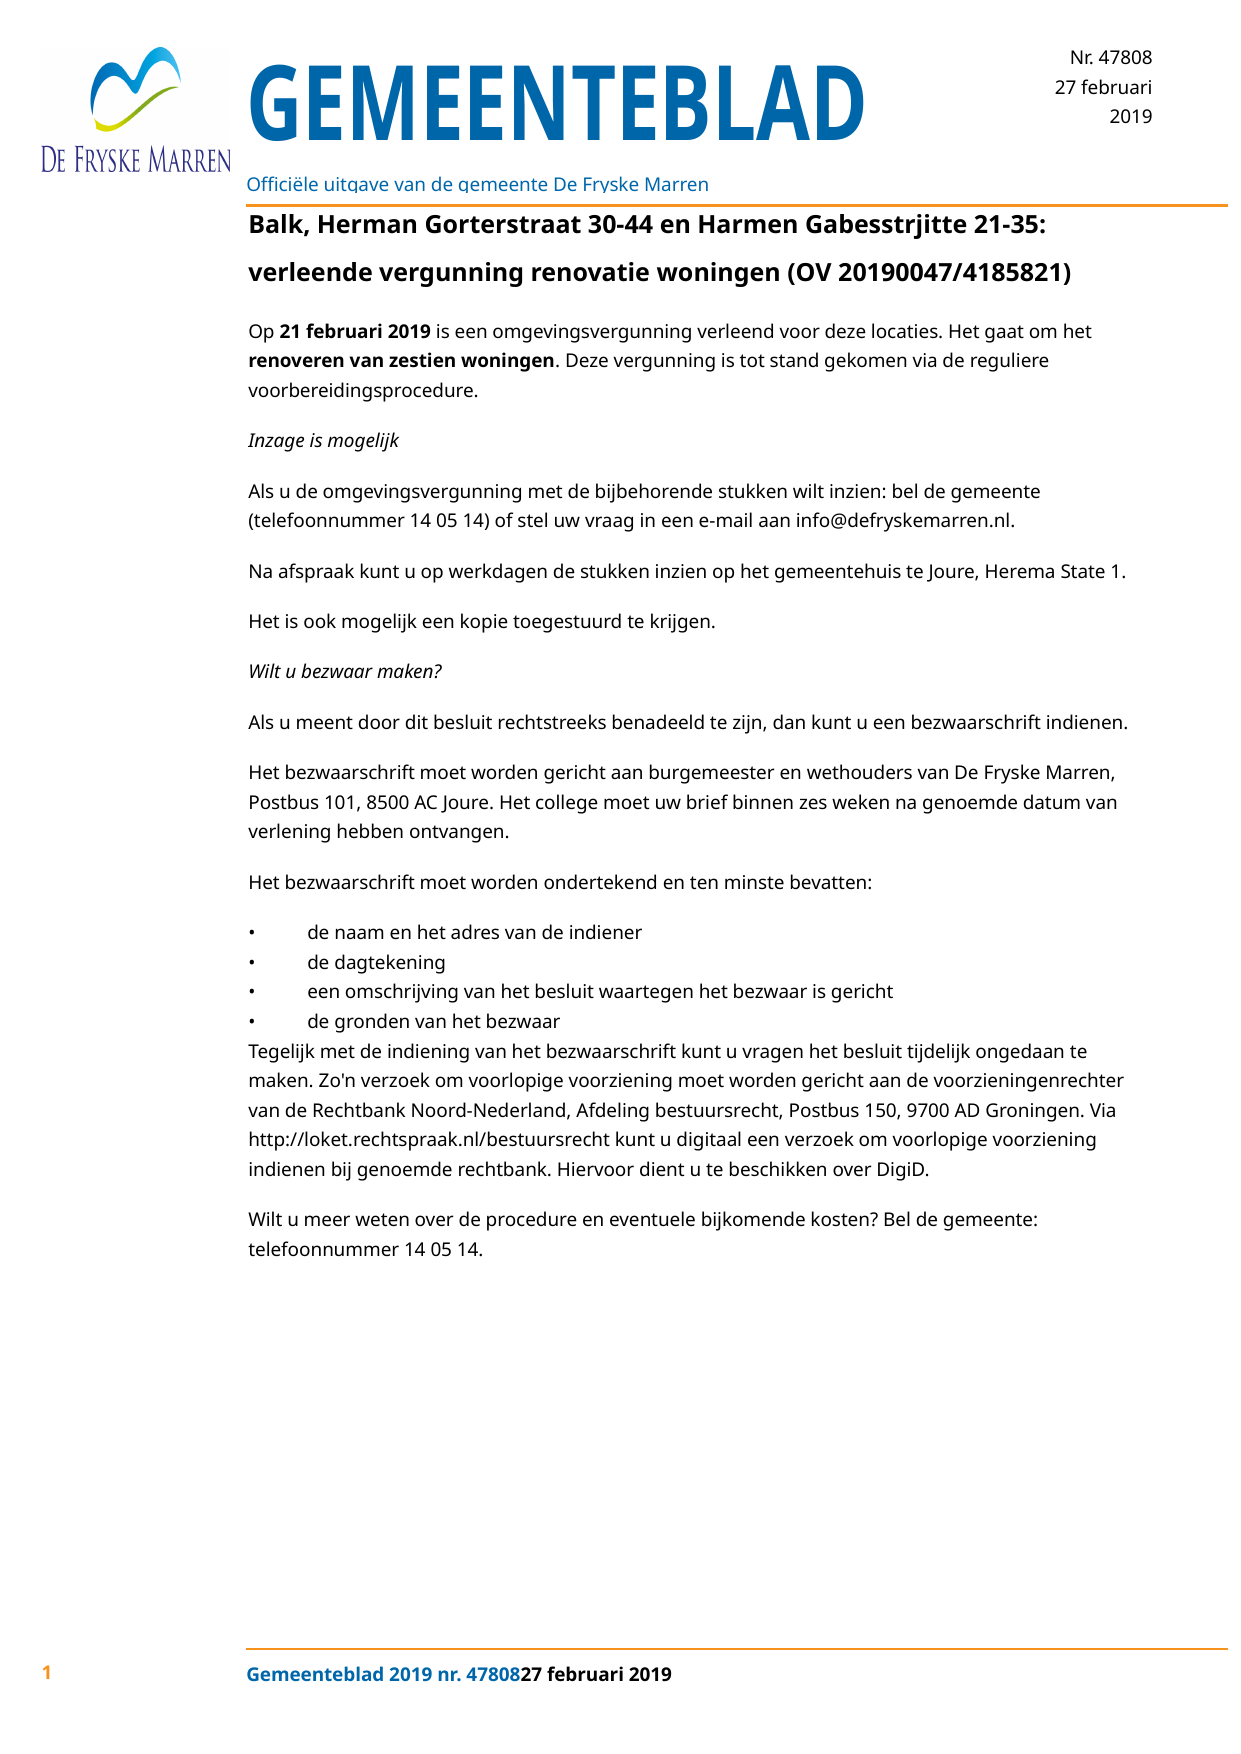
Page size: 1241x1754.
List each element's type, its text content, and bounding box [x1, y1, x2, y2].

text Tegelijk met de indiening van het bezwaarschrift kunt u vragen het besluit tijdelijk ongedaan te maken. Zo'n verzoek om voorlopige voorziening moet worden gericht aan de voorzieningenrechter van de Rechtbank Noord-Nederland, Afdeling bestuursrecht, Postbus 150, 9700 AD Groningen. Via http://loket.rechtspraak.nl/bestuursrecht kunt u digitaal een verzoek om voorlopige voorziening indienen bij genoemde rechtbank. Hiervoor dient u te beschikken over DigiD. [248, 1038, 1152, 1182]
list de dagtekening [248, 949, 1152, 975]
text Op 21 februari 2019 is een omgevingsvergunning verleend voor deze locaties. Het gaat om het renoveren van zestien woningen. Deze vergunning is tot stand gekomen via de reguliere voorbereidingsprocedure. [248, 318, 1152, 403]
text Het bezwaarschrift moet worden ondertekend en ten minste bevatten: [248, 869, 1152, 895]
list de gronden van het bezwaar [248, 1008, 1152, 1034]
list de naam en het adres van de indiener [248, 919, 1152, 945]
text Het bezwaarschrift moet worden gericht aan burgemeester en wethouders van De Fryske Marren, Postbus 101, 8500 AC Joure. Het college moet uw brief binnen zes weken na genoemde datum van verlening hebben ontvangen. [248, 759, 1152, 844]
text Als u meent door dit besluit rechtstreeks benadeeld te zijn, dan kunt u een bezwaarschrift indienen. [248, 709, 1152, 735]
text Als u de omgevingsvergunning met de bijbehorende stukken wilt inzien: bel de gemeente (telefoonnummer 14 05 14) of stel uw vraag in een e-mail aan info@defryskemarren.nl. [248, 478, 1152, 533]
text Het is ook mogelijk een kopie toegestuurd te krijgen. [248, 608, 1152, 634]
text Balk, Herman Gorterstraat 30-44 en Harmen Gabesstrjitte 21-35: verleende vergunning renovatie woningen (OV 20190047/4185821) [248, 207, 1152, 288]
picture [41, 47, 231, 172]
text Na afspraak kunt u op werkdagen de stukken inzien op het gemeentehuis te Joure, Herema State 1. [248, 558, 1152, 584]
text Inzage is mogelijk [248, 427, 1152, 453]
list een omschrijving van het besluit waartegen het bezwaar is gericht [248, 979, 1152, 1004]
text Wilt u meer weten over de procedure en eventuele bijkomende kosten? Bel de gemeente: telefoonnummer 14 05 14. [248, 1207, 1152, 1262]
text Wilt u bezwaar maken? [248, 659, 1152, 684]
